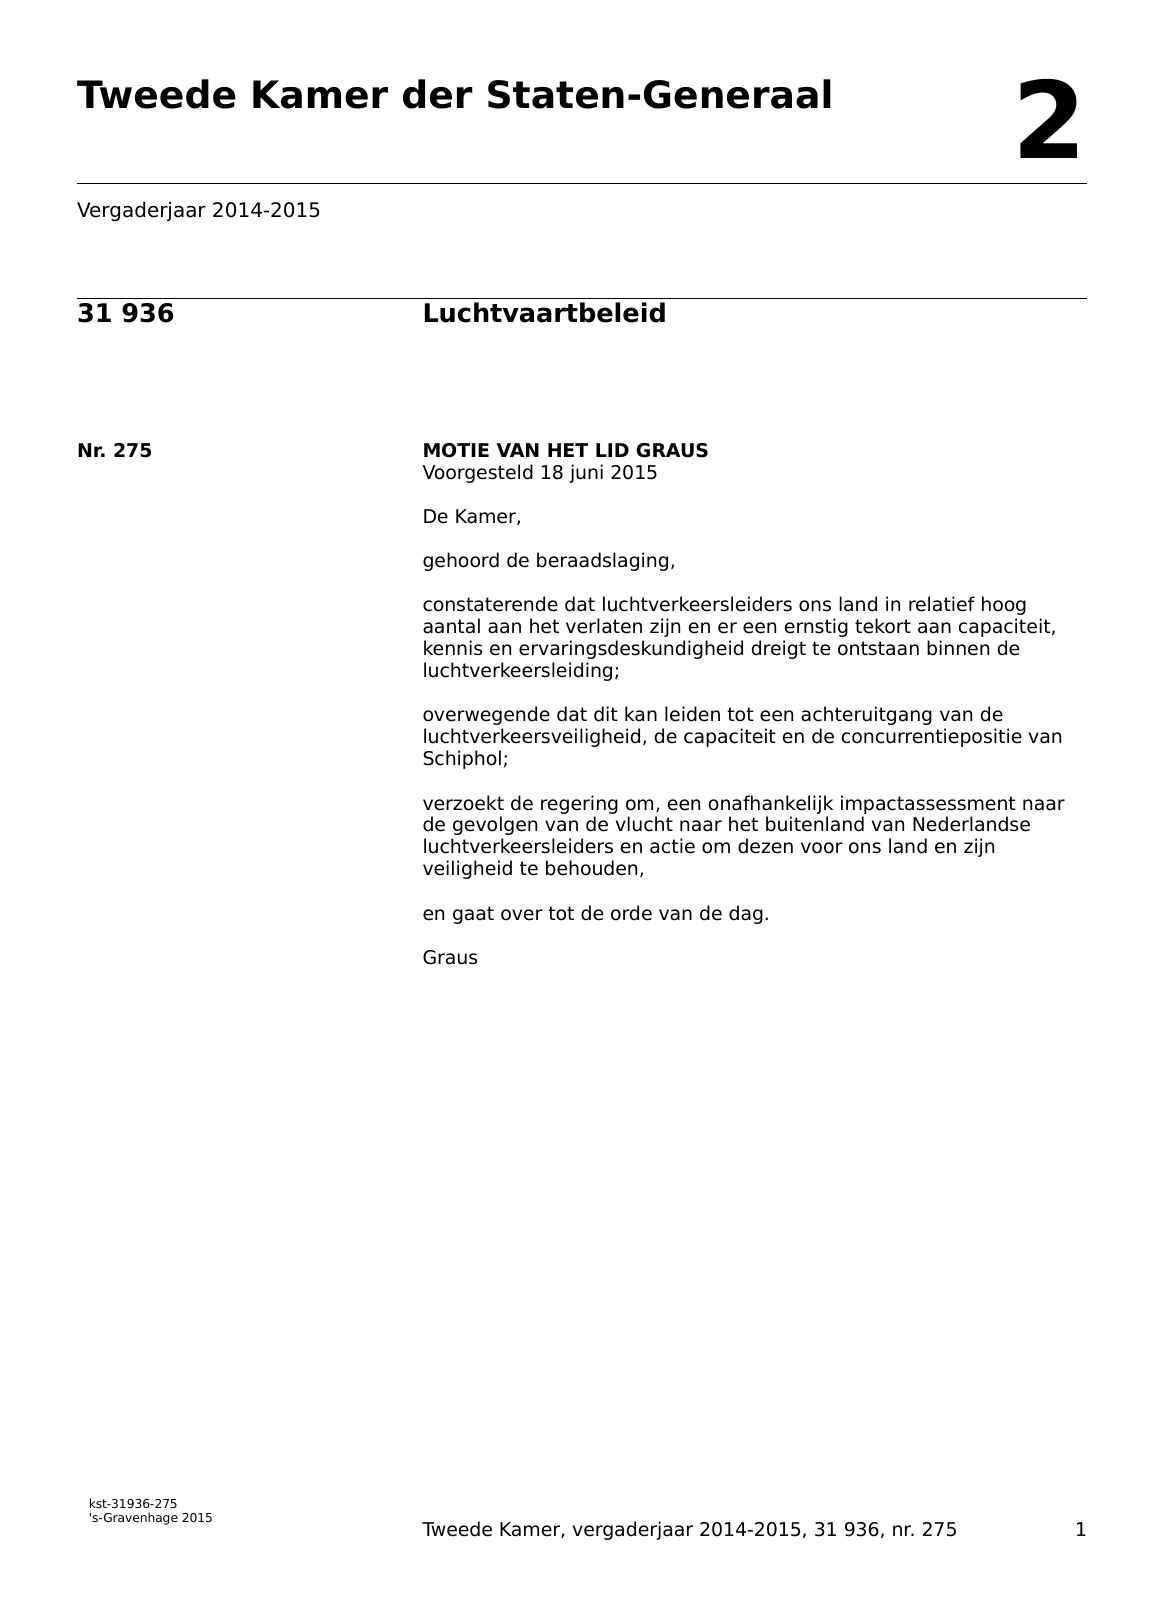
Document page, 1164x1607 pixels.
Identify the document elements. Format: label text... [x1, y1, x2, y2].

text en gaat over tot de orde van de dag. [422, 902, 1087, 924]
table_cell Vergaderjaar 2014-2015 [77, 184, 1087, 298]
subtitle 31 936 Luchtvaartbeleid [77, 299, 1087, 329]
subtitle Nr. 275 MOTIE VAN HET LID GRAUS [77, 440, 1087, 462]
text 's-Gravenhage 2015 [88, 1511, 323, 1525]
text overwegende dat dit kan leiden tot een achteruitgang van de luchtverkeersveiligheid, de capaciteit en de concurrentiepositie van Schiphol; [422, 704, 1087, 770]
text Graus [422, 947, 1087, 969]
text constaterende dat luchtverkeersleiders ons land in relatief hoog aantal aan het verlaten zijn en er een ernstig tekort aan capaciteit, kennis en ervaringsdeskundigheid dreigt te ontstaan binnen de luchtverkeersleiding; [422, 594, 1087, 682]
table_header 2 [886, 59, 1087, 183]
text De Kamer, [422, 506, 1087, 528]
text kst-31936-275 [88, 1497, 323, 1511]
text verzoekt de regering om, een onafhankelijk impactassessment naar de gevolgen van de vlucht naar het buitenland van Nederlandse luchtverkeersleiders en actie om dezen voor ons land en zijn veiligheid te behouden, [422, 792, 1087, 880]
text gehoord de beraadslaging, [422, 550, 1087, 572]
text Voorgesteld 18 juni 2015 [422, 462, 1087, 484]
table_header Tweede Kamer der Staten-Generaal [77, 59, 886, 183]
